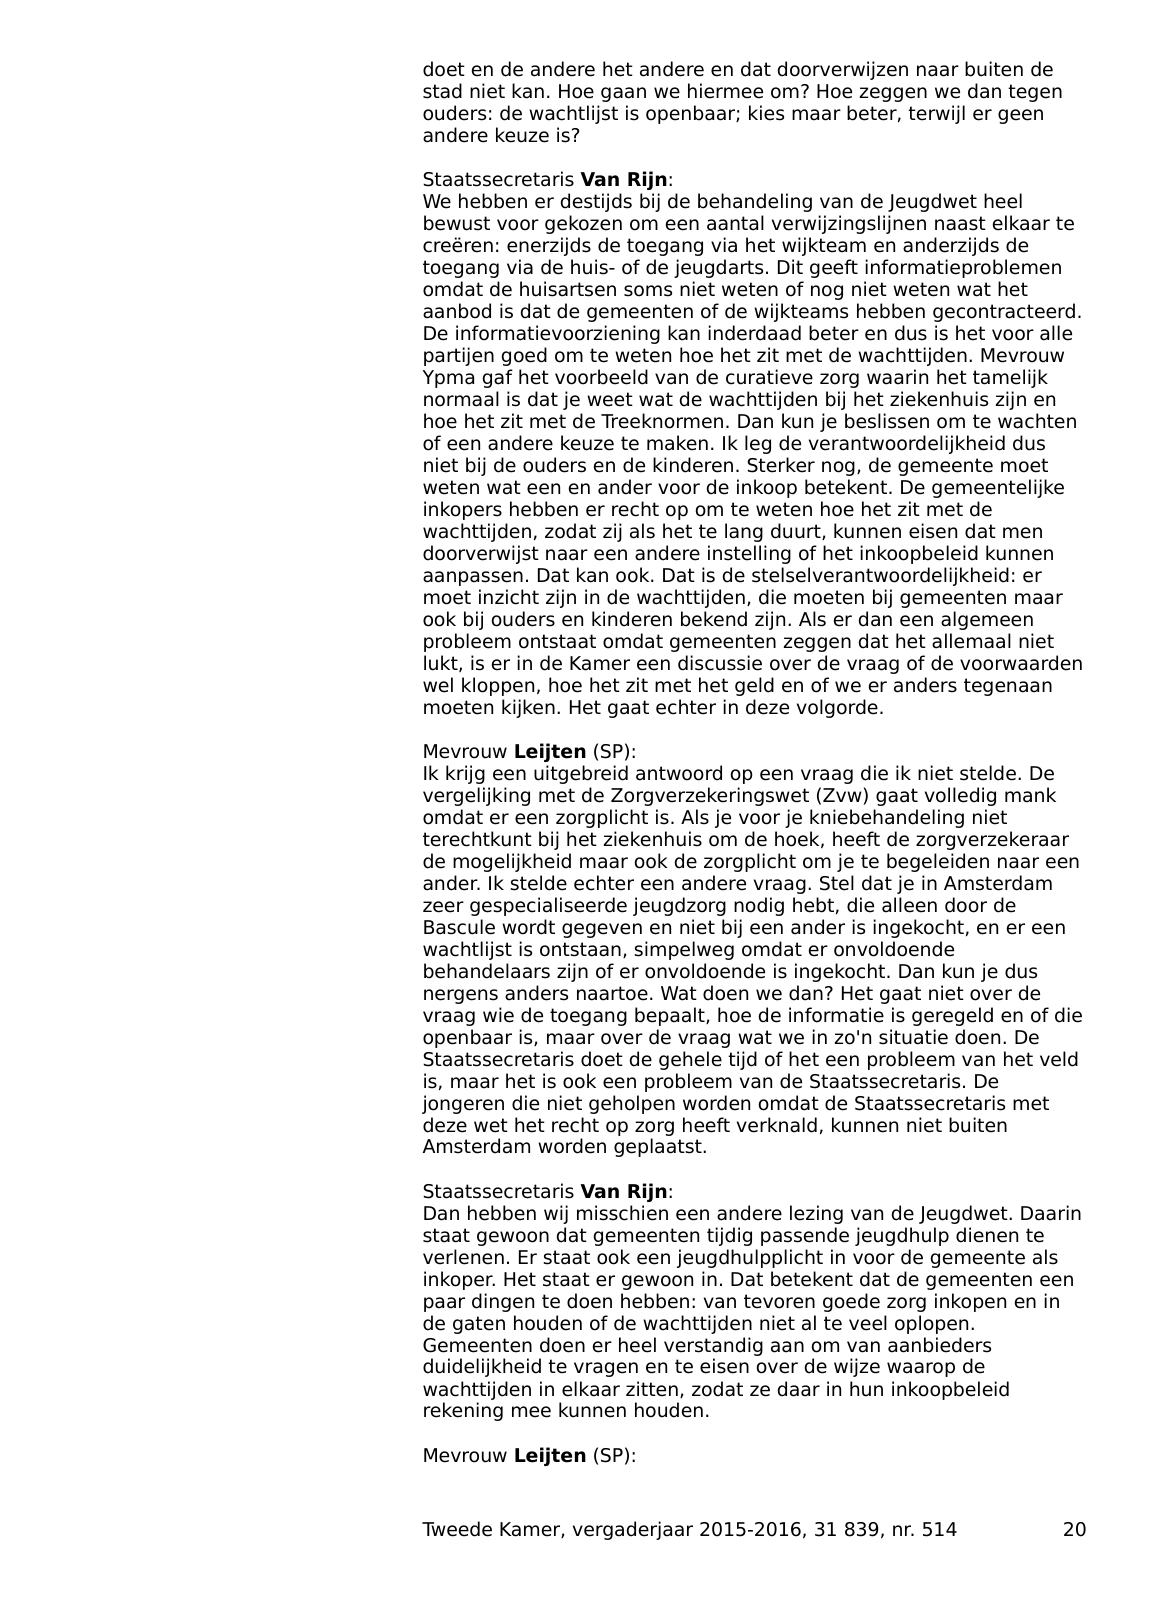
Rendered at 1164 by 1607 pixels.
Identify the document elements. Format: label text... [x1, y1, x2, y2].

text Mevrouw Leijten (SP): [422, 1444, 1087, 1467]
text We hebben er destijds bij de behandeling van de Jeugdwet heel bewust voor gekozen om een aantal verwijzingslijnen naast elkaar te creëren: enerzijds de toegang via het wijkteam en anderzijds de toegang via de huis- of de jeugdarts. Dit geeft informatieproblemen omdat de huisartsen soms niet weten of nog niet weten wat het aanbod is dat de gemeenten of de wijkteams hebben gecontracteerd. De informatievoorziening kan inderdaad beter en dus is het voor alle partijen goed om te weten hoe het zit met de wachttijden. Mevrouw Ypma gaf het voorbeeld van de curatieve zorg waarin het tamelijk normaal is dat je weet wat de wachttijden bij het ziekenhuis zijn en hoe het zit met de Treeknormen. Dan kun je beslissen om te wachten of een andere keuze te maken. Ik leg de verantwoordelijkheid dus niet bij de ouders en de kinderen. Sterker nog, de gemeente moet weten wat een en ander voor de inkoop betekent. De gemeentelijke inkopers hebben er recht op om te weten hoe het zit met de wachttijden, zodat zij als het te lang duurt, kunnen eisen dat men doorverwijst naar een andere instelling of het inkoopbeleid kunnen aanpassen. Dat kan ook. Dat is de stelselverantwoordelijkheid: er moet inzicht zijn in de wachttijden, die moeten bij gemeenten maar ook bij ouders en kinderen bekend zijn. Als er dan een algemeen probleem ontstaat omdat gemeenten zeggen dat het allemaal niet lukt, is er in de Kamer een discussie over de vraag of de voorwaarden wel kloppen, hoe het zit met het geld en of we er anders tegenaan moeten kijken. Het gaat echter in deze volgorde. [422, 191, 1087, 719]
text Dan hebben wij misschien een andere lezing van de Jeugdwet. Daarin staat gewoon dat gemeenten tijdig passende jeugdhulp dienen te verlenen. Er staat ook een jeugdhulpplicht in voor de gemeente als inkoper. Het staat er gewoon in. Dat betekent dat de gemeenten een paar dingen te doen hebben: van tevoren goede zorg inkopen en in de gaten houden of de wachttijden niet al te veel oplopen. Gemeenten doen er heel verstandig aan om van aanbieders duidelijkheid te vragen en te eisen over de wijze waarop de wachttijden in elkaar zitten, zodat ze daar in hun inkoopbeleid rekening mee kunnen houden. [422, 1203, 1087, 1422]
text Staatssecretaris Van Rijn: [422, 169, 1087, 191]
text Staatssecretaris Van Rijn: [422, 1181, 1087, 1203]
text doet en de andere het andere en dat doorverwijzen naar buiten de stad niet kan. Hoe gaan we hiermee om? Hoe zeggen we dan tegen ouders: de wachtlijst is openbaar; kies maar beter, terwijl er geen andere keuze is? [422, 59, 1087, 147]
text Ik krijg een uitgebreid antwoord op een vraag die ik niet stelde. De vergelijking met de Zorgverzekeringswet (Zvw) gaat volledig mank omdat er een zorgplicht is. Als je voor je kniebehandeling niet terechtkunt bij het ziekenhuis om de hoek, heeft de zorgverzekeraar de mogelijkheid maar ook de zorgplicht om je te begeleiden naar een ander. Ik stelde echter een andere vraag. Stel dat je in Amsterdam zeer gespecialiseerde jeugdzorg nodig hebt, die alleen door de Bascule wordt gegeven en niet bij een ander is ingekocht, en er een wachtlijst is ontstaan, simpelweg omdat er onvoldoende behandelaars zijn of er onvoldoende is ingekocht. Dan kun je dus nergens anders naartoe. Wat doen we dan? Het gaat niet over de vraag wie de toegang bepaalt, hoe de informatie is geregeld en of die openbaar is, maar over de vraag wat we in zo'n situatie doen. De Staatssecretaris doet de gehele tijd of het een probleem van het veld is, maar het is ook een probleem van de Staatssecretaris. De jongeren die niet geholpen worden omdat de Staatssecretaris met deze wet het recht op zorg heeft verknald, kunnen niet buiten Amsterdam worden geplaatst. [422, 763, 1087, 1158]
text Mevrouw Leijten (SP): [422, 741, 1087, 763]
